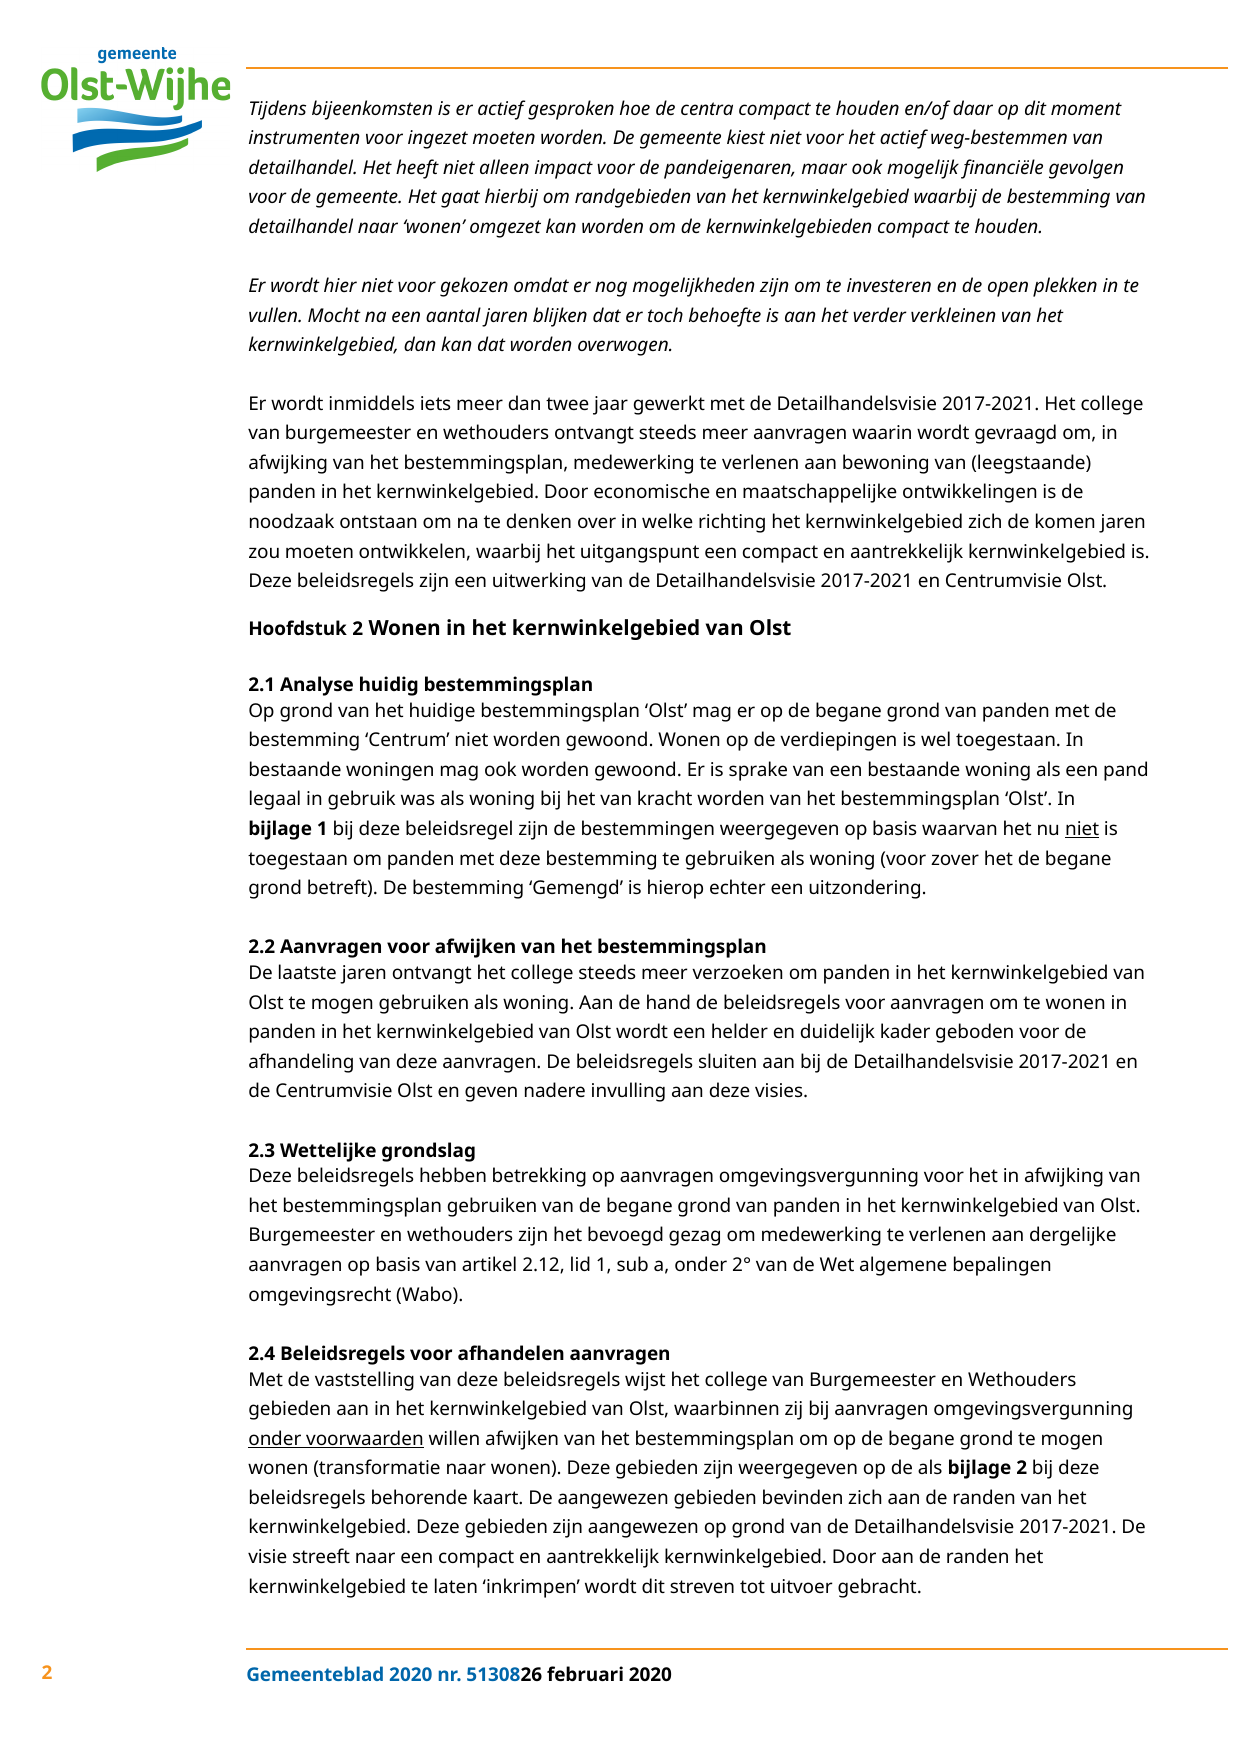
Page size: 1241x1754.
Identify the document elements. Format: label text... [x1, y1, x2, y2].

text Burgemeester en wethouders zijn het bevoegd gezag om medewerking te verlenen aan dergelijke aanvragen op basis van artikel 2.12, lid 1, sub a, onder 2° van de Wet algemene bepalingen omgevingsrecht (Wabo). [248, 1222, 1152, 1307]
text 2.4 Beleidsregels voor afhandelen aanvragen [248, 1340, 1152, 1366]
table_header Tijdens bijeenkomsten is er actief gesproken hoe de centra compact te houden en/of daar op dit moment instrumenten voor ingezet moeten worden. De gemeente kiest niet voor het actief weg-bestemmen van detailhandel. Het heeft niet alleen impact voor de pandeigenaren, maar ook mogelijk financiële gevolgen voor de gemeente. Het gaat hierbij om randgebieden van het kernwinkelgebied waarbij de bestemming van detailhandel naar ‘wonen’ omgezet kan worden om de kernwinkelgebieden compact te houden. Er wordt hier niet voor gekozen omdat er nog mogelijkheden zijn om te investeren en de open plekken in te vullen. Mocht na een aantal jaren blijken dat er toch behoefte is aan het verder verkleinen van het kernwinkelgebied, dan kan dat worden overwogen. [248, 95, 1152, 357]
text 2.2 Aanvragen voor afwijken van het bestemmingsplan [248, 933, 1152, 959]
text Hoofdstuk 2 Wonen in het kernwinkelgebied van Olst [248, 613, 1152, 642]
text 2.3 Wettelijke grondslag [248, 1137, 1152, 1162]
text 2.1 Analyse huidig bestemmingsplan [248, 671, 1152, 697]
text Met de vaststelling van deze beleidsregels wijst het college van Burgemeester en Wethouders gebieden aan in het kernwinkelgebied van Olst, waarbinnen zij bij aanvragen omgevingsvergunning onder voorwaarden willen afwijken van het bestemmingsplan om op de begane grond te mogen wonen (transformatie naar wonen). Deze gebieden zijn weergegeven op de als bijlage 2 bij deze beleidsregels behorende kaart. De aangewezen gebieden bevinden zich aan de randen van het kernwinkelgebied. Deze gebieden zijn aangewezen op grond van de Detailhandelsvisie 2017-2021. De visie streeft naar een compact en aantrekkelijk kernwinkelgebied. Door aan de randen het kernwinkelgebied te laten ‘inkrimpen’ wordt dit streven tot uitvoer gebracht. [248, 1366, 1152, 1598]
text Er wordt inmiddels iets meer dan twee jaar gewerkt met de Detailhandelsvisie 2017-2021. Het college van burgemeester en wethouders ontvangt steeds meer aanvragen waarin wordt gevraagd om, in afwijking van het bestemmingsplan, medewerking te verlenen aan bewoning van (leegstaande) panden in het kernwinkelgebied. Door economische en maatschappelijke ontwikkelingen is de noodzaak ontstaan om na te denken over in welke richting het kernwinkelgebied zich de komen jaren zou moeten ontwikkelen, waarbij het uitgangspunt een compact en aantrekkelijk kernwinkelgebied is. Deze beleidsregels zijn een uitwerking van de Detailhandelsvisie 2017-2021 en Centrumvisie Olst. [248, 390, 1152, 593]
text Op grond van het huidige bestemmingsplan ‘Olst’ mag er op de begane grond van panden met de bestemming ‘Centrum’ niet worden gewoond. Wonen op de verdiepingen is wel toegestaan. In bestaande woningen mag ook worden gewoond. Er is sprake van een bestaande woning als een pand legaal in gebruik was als woning bij het van kracht worden van het bestemmingsplan ‘Olst’. In bijlage 1 bij deze beleidsregel zijn de bestemmingen weergegeven op basis waarvan het nu niet is toegestaan om panden met deze bestemming te gebruiken als woning (voor zover het de begane grond betreft). De bestemming ‘Gemengd’ is hierop echter een uitzondering. [248, 697, 1152, 900]
text De laatste jaren ontvangt het college steeds meer verzoeken om panden in het kernwinkelgebied van Olst te mogen gebruiken als woning. Aan de hand de beleidsregels voor aanvragen om te wonen in panden in het kernwinkelgebied van Olst wordt een helder en duidelijk kader geboden voor de afhandeling van deze aanvragen. De beleidsregels sluiten aan bij de Detailhandelsvisie 2017-2021 en de Centrumvisie Olst en geven nadere invulling aan deze visies. [248, 959, 1152, 1103]
text Deze beleidsregels hebben betrekking op aanvragen omgevingsvergunning voor het in afwijking van het bestemmingsplan gebruiken van de begane grond van panden in het kernwinkelgebied van Olst. [248, 1162, 1152, 1218]
picture [41, 47, 231, 172]
